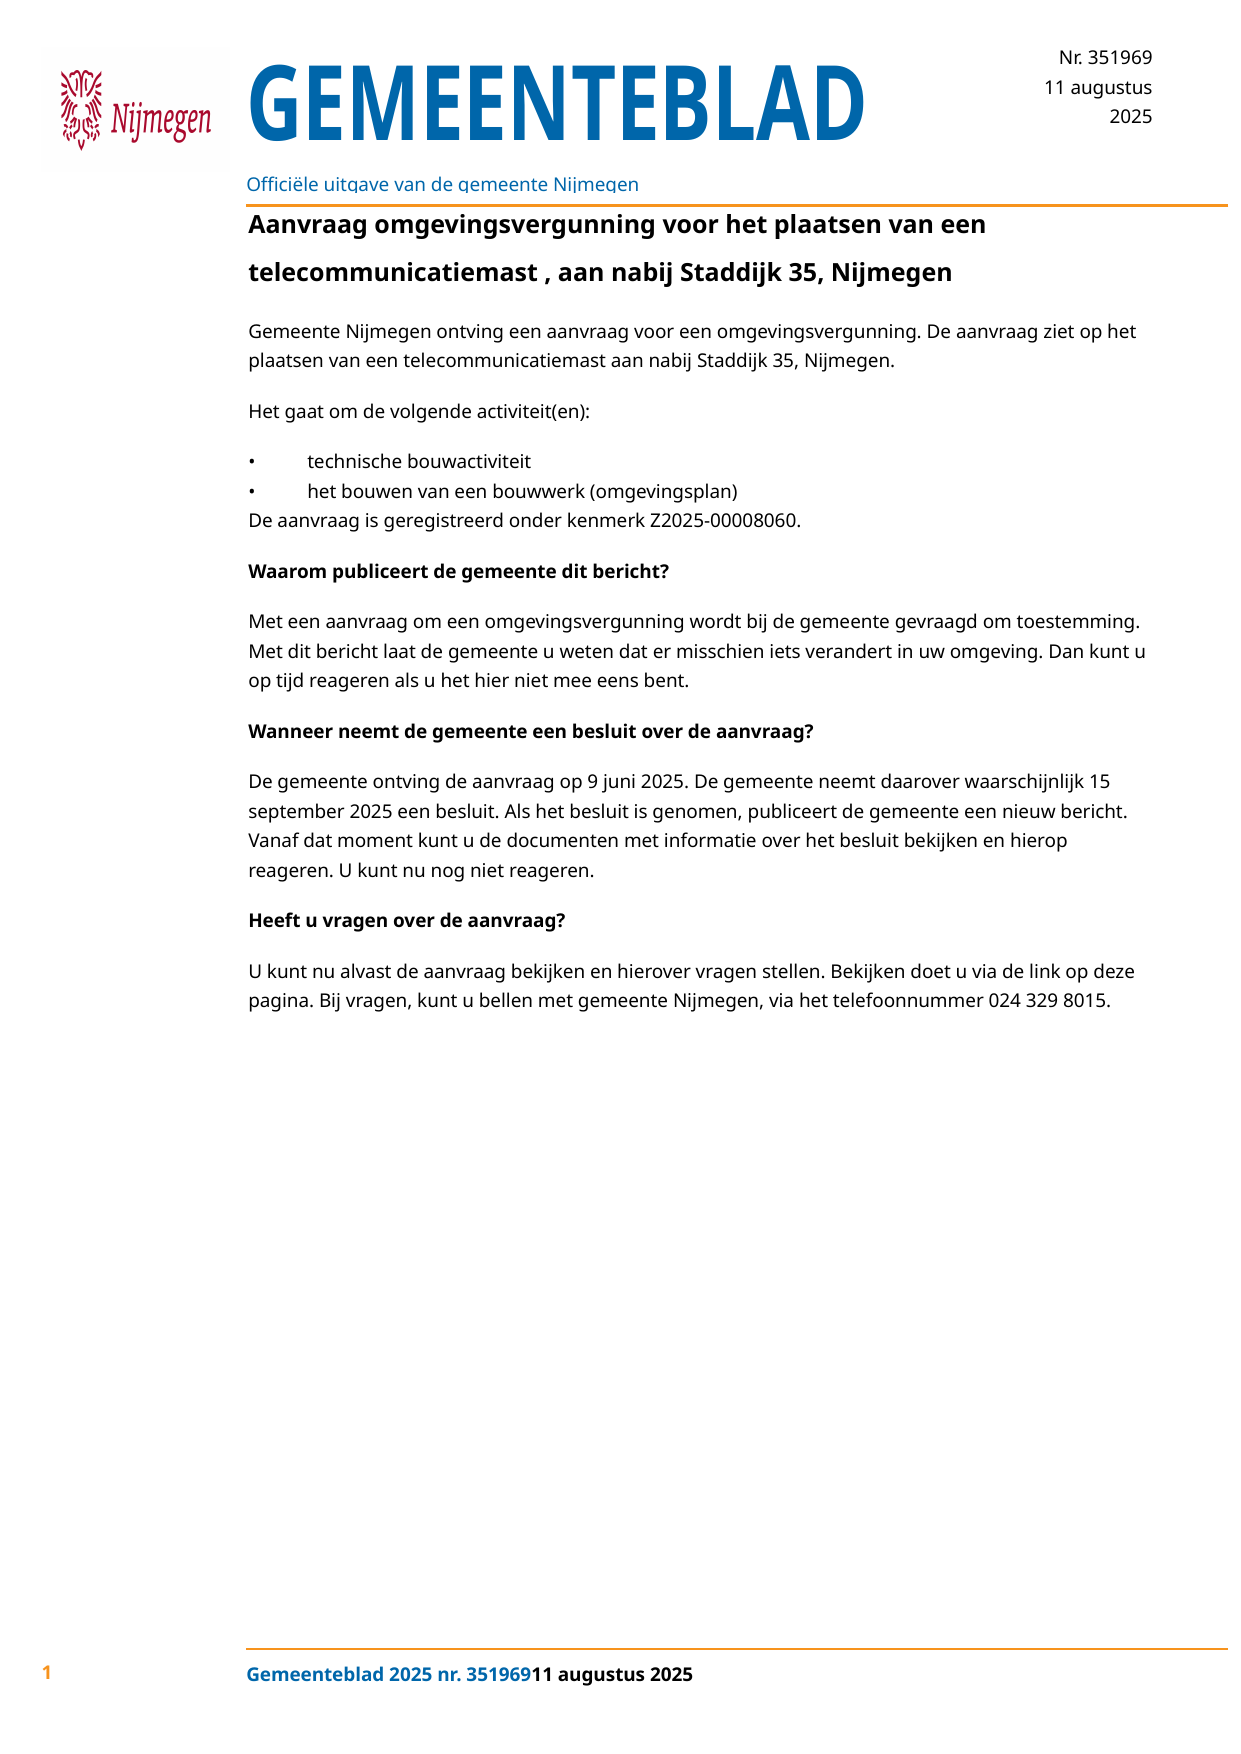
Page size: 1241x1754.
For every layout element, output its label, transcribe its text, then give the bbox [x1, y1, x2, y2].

text Gemeente Nijmegen ontving een aanvraag voor een omgevingsvergunning. De aanvraag ziet op het plaatsen van een telecommunicatiemast aan nabij Staddijk 35, Nijmegen. [248, 318, 1152, 373]
text De gemeente ontving de aanvraag op 9 juni 2025. De gemeente neemt daarover waarschijnlijk 15 september 2025 een besluit. Als het besluit is genomen, publiceert de gemeente een nieuw bericht. Vanaf dat moment kunt u de documenten met informatie over het besluit bekijken en hierop reageren. U kunt nu nog niet reageren. [248, 768, 1152, 883]
list technische bouwactiviteit [248, 448, 1152, 474]
list het bouwen van een bouwwerk (omgevingsplan) [248, 478, 1152, 504]
text Het gaat om de volgende activiteit(en): [248, 398, 1152, 424]
text Waarom publiceert de gemeente dit bericht? [248, 558, 1152, 584]
text Heeft u vragen over de aanvraag? [248, 907, 1152, 933]
picture [41, 47, 231, 172]
text De aanvraag is geregistreerd onder kenmerk Z2025-00008060. [248, 507, 1152, 533]
text U kunt nu alvast de aanvraag bekijken en hierover vragen stellen. Bekijken doet u via de link op deze pagina. Bij vragen, kunt u bellen met gemeente Nijmegen, via het telefoonnummer 024 329 8015. [248, 958, 1152, 1013]
text Met een aanvraag om een omgevingsvergunning wordt bij de gemeente gevraagd om toestemming. Met dit bericht laat de gemeente u weten dat er misschien iets verandert in uw omgeving. Dan kunt u op tijd reageren als u het hier niet mee eens bent. [248, 608, 1152, 693]
text Wanneer neemt de gemeente een besluit over de aanvraag? [248, 718, 1152, 744]
text Aanvraag omgevingsvergunning voor het plaatsen van een telecommunicatiemast , aan nabij Staddijk 35, Nijmegen [248, 207, 1152, 288]
